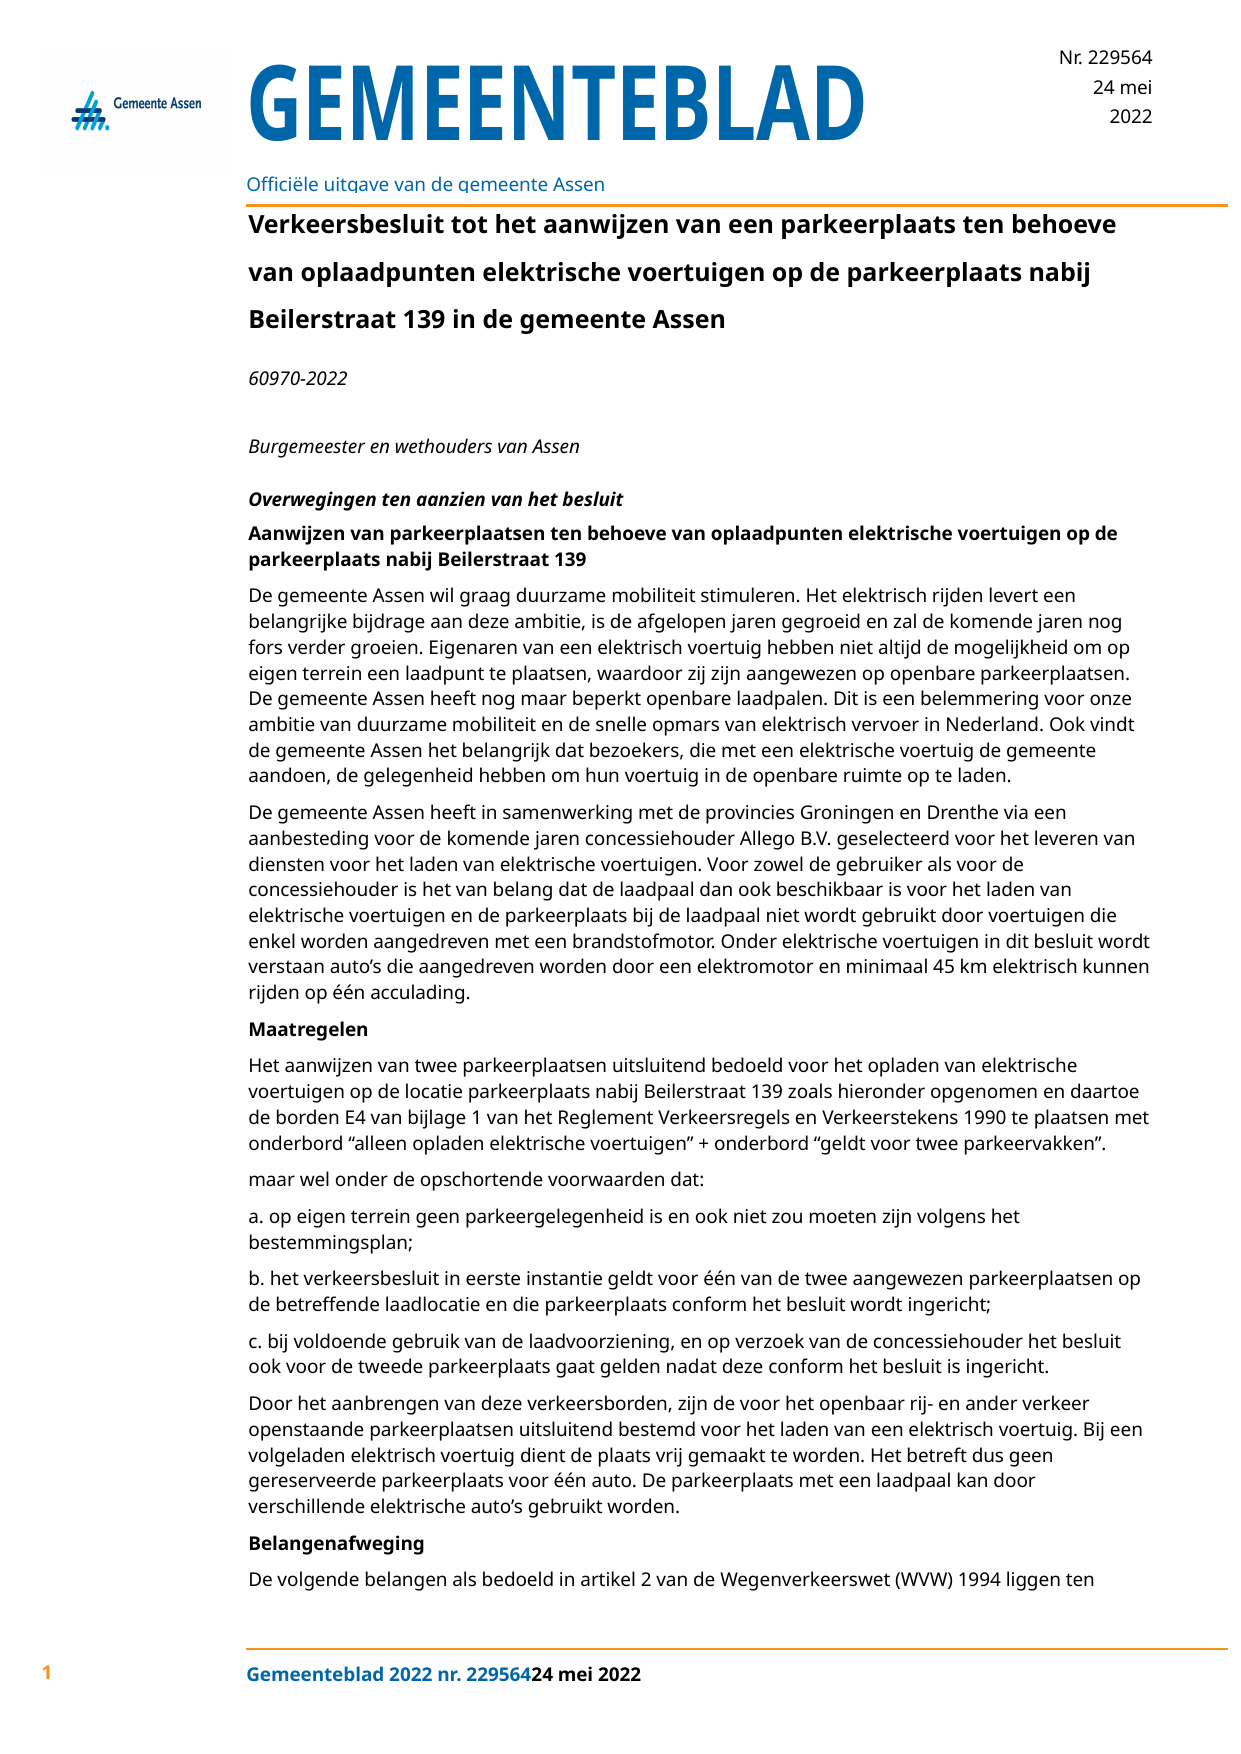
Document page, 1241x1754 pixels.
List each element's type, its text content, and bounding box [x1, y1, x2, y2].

text Door het aanbrengen van deze verkeersborden, zijn de voor het openbaar rij- en ander verkeer openstaande parkeerplaatsen uitsluitend bestemd voor het laden van een elektrisch voertuig. Bij een volgeladen elektrisch voertuig dient de plaats vrij gemaakt te worden. Het betreft dus geen gereserveerde parkeerplaats voor één auto. De parkeerplaats met een laadpaal kan door verschillende elektrische auto’s gebruikt worden. [248, 1390, 1152, 1519]
text Overwegingen ten aanzien van het besluit [248, 486, 1152, 512]
text De gemeente Assen wil graag duurzame mobiliteit stimuleren. Het elektrisch rijden levert een belangrijke bijdrage aan deze ambitie, is de afgelopen jaren gegroeid en zal de komende jaren nog fors verder groeien. Eigenaren van een elektrisch voertuig hebben niet altijd de mogelijkheid om op eigen terrein een laadpunt te plaatsen, waardoor zij zijn aangewezen op openbare parkeerplaatsen. De gemeente Assen heeft nog maar beperkt openbare laadpalen. Dit is een belemmering voor onze ambitie van duurzame mobiliteit en de snelle opmars van elektrisch vervoer in Nederland. Ook vindt de gemeente Assen het belangrijk dat bezoekers, die met een elektrische voertuig de gemeente aandoen, de gelegenheid hebben om hun voertuig in de openbare ruimte op te laden. [248, 582, 1152, 788]
text Aanwijzen van parkeerplaatsen ten behoeve van oplaadpunten elektrische voertuigen op de parkeerplaats nabij Beilerstraat 139 [248, 520, 1152, 572]
text Maatregelen [248, 1016, 1152, 1042]
text a. op eigen terrein geen parkeergelegenheid is en ook niet zou moeten zijn volgens het bestemmingsplan; [248, 1203, 1152, 1255]
text maar wel onder de opschortende voorwaarden dat: [248, 1167, 1152, 1192]
text b. het verkeersbesluit in eerste instantie geldt voor één van de twee aangewezen parkeerplaatsen op de betreffende laadlocatie en die parkeerplaats conform het besluit wordt ingericht; [248, 1266, 1152, 1317]
text 60970-2022 [248, 366, 1152, 391]
text Burgemeester en wethouders van Assen [248, 433, 1152, 459]
text De volgende belangen als bedoeld in artikel 2 van de Wegenverkeerswet (WVW) 1994 liggen ten [248, 1567, 1152, 1592]
text Belangenafweging [248, 1530, 1152, 1556]
text Verkeersbesluit tot het aanwijzen van een parkeerplaats ten behoeve van oplaadpunten elektrische voertuigen op de parkeerplaats nabij Beilerstraat 139 in de gemeente Assen [248, 207, 1152, 336]
text Het aanwijzen van twee parkeerplaatsen uitsluitend bedoeld voor het opladen van elektrische voertuigen op de locatie parkeerplaats nabij Beilerstraat 139 zoals hieronder opgenomen en daartoe de borden E4 van bijlage 1 van het Reglement Verkeersregels en Verkeerstekens 1990 te plaatsen met onderbord “alleen opladen elektrische voertuigen” + onderbord “geldt voor twee parkeervakken”. [248, 1053, 1152, 1156]
text De gemeente Assen heeft in samenwerking met de provincies Groningen en Drenthe via een aanbesteding voor de komende jaren concessiehouder Allego B.V. geselecteerd voor het leveren van diensten voor het laden van elektrische voertuigen. Voor zowel de gebruiker als voor de concessiehouder is het van belang dat de laadpaal dan ook beschikbaar is voor het laden van elektrische voertuigen en de parkeerplaats bij de laadpaal niet wordt gebruikt door voertuigen die enkel worden aangedreven met een brandstofmotor. Onder elektrische voertuigen in dit besluit wordt verstaan auto’s die aangedreven worden door een elektromotor en minimaal 45 km elektrisch kunnen rijden op één acculading. [248, 799, 1152, 1005]
picture [41, 47, 231, 172]
text c. bij voldoende gebruik van de laadvoorziening, en op verzoek van de concessiehouder het besluit ook voor de tweede parkeerplaats gaat gelden nadat deze conform het besluit is ingericht. [248, 1328, 1152, 1379]
